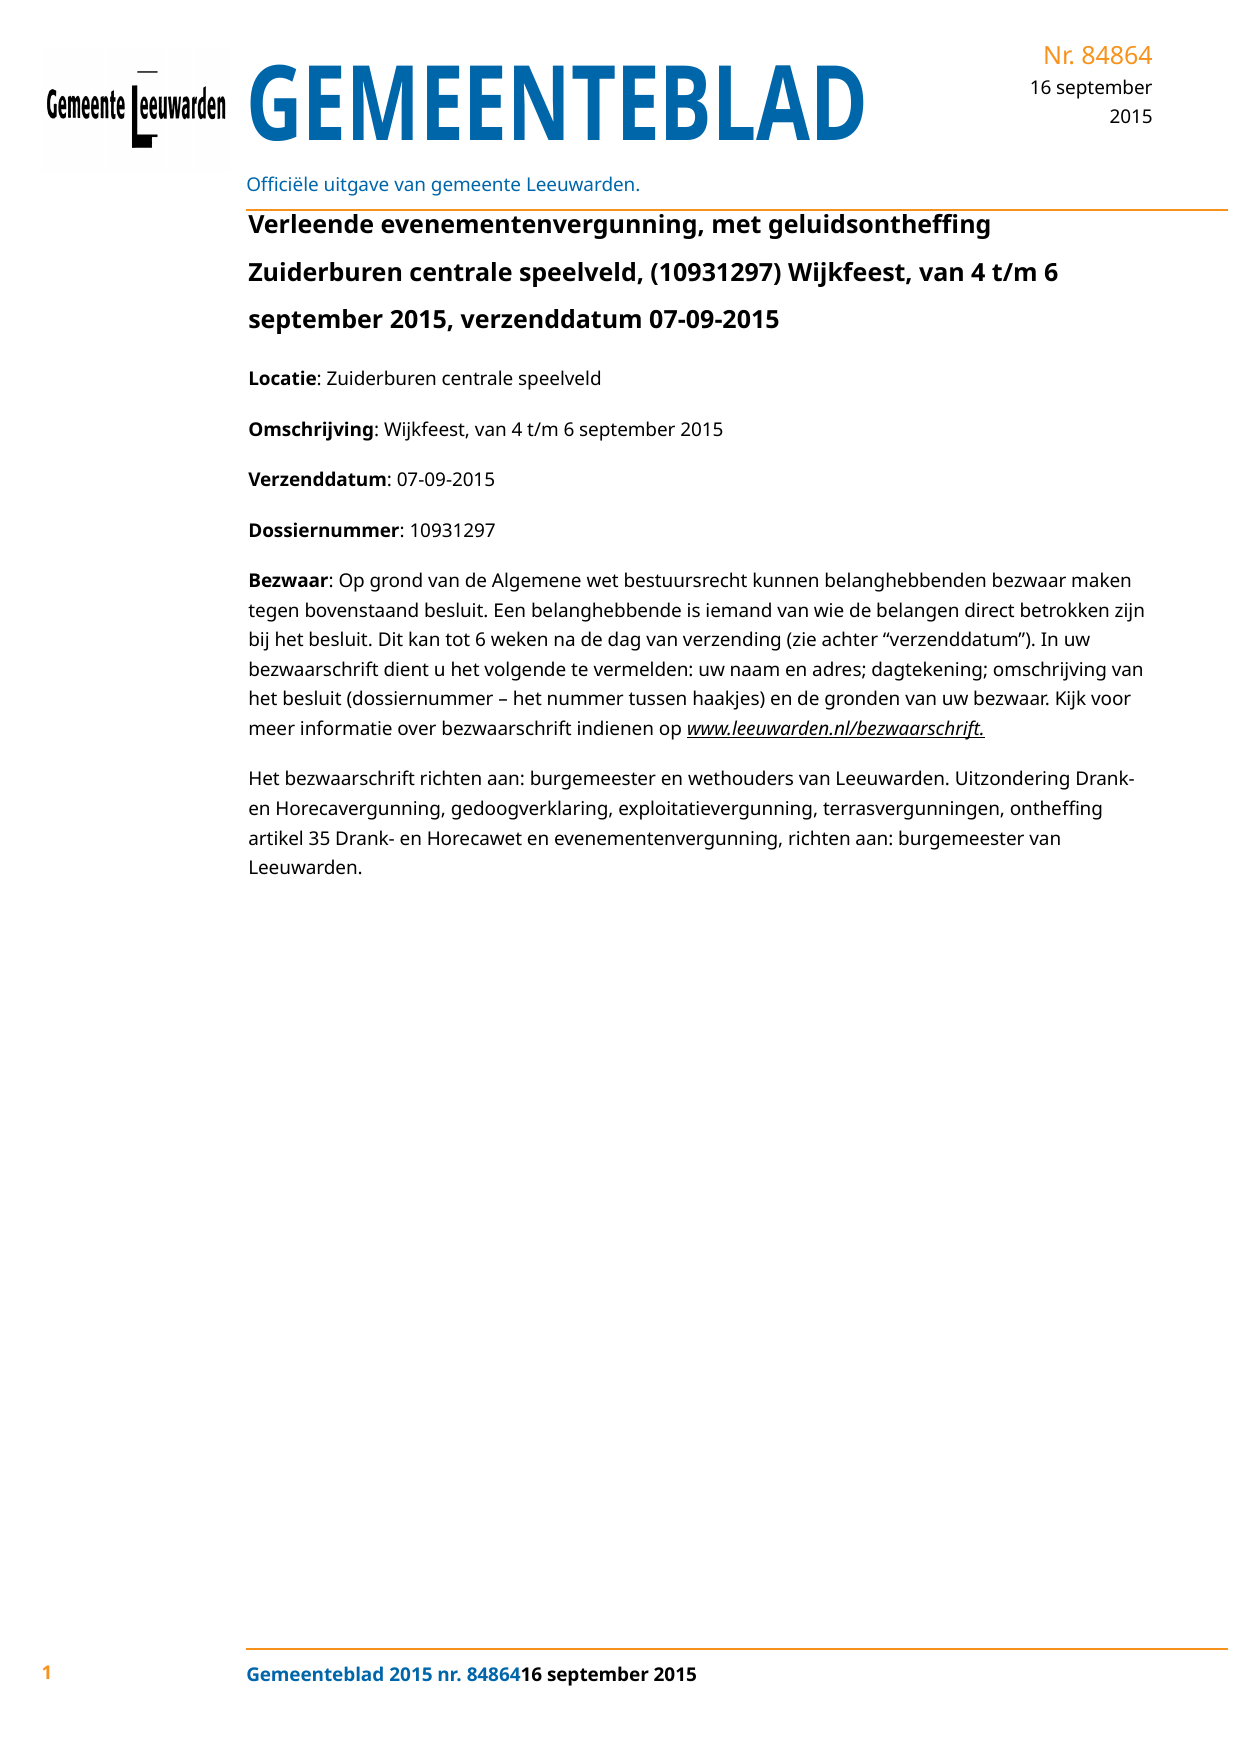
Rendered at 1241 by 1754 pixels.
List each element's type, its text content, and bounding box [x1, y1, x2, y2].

text Bezwaar: Op grond van de Algemene wet bestuursrecht kunnen belanghebbenden bezwaar maken tegen bovenstaand besluit. Een belanghebbende is iemand van wie de belangen direct betrokken zijn bij het besluit. Dit kan tot 6 weken na de dag van verzending (zie achter “verzenddatum”). In uw bezwaarschrift dient u het volgende te vermelden: uw naam en adres; dagtekening; omschrijving van het besluit (dossiernummer – het nummer tussen haakjes) en de gronden van uw bezwaar. Kijk voor meer informatie over bezwaarschrift indienen op www.leeuwarden.nl/bezwaarschrift. [248, 567, 1152, 741]
text Het bezwaarschrift richten aan: burgemeester en wethouders van Leeuwarden. Uitzondering Drank- en Horecavergunning, gedoogverklaring, exploitatievergunning, terrasvergunningen, ontheffing artikel 35 Drank- en Horecawet en evenementenvergunning, richten aan: burgemeester van Leeuwarden. [248, 766, 1152, 880]
picture [41, 47, 231, 172]
text Verzenddatum: 07-09-2015 [248, 466, 1152, 492]
text Verleende evenementenvergunning, met geluidsontheffing Zuiderburen centrale speelveld, (10931297) Wijkfeest, van 4 t/m 6 september 2015, verzenddatum 07-09-2015 [248, 211, 1152, 336]
text Dossiernummer: 10931297 [248, 517, 1152, 542]
text Omschrijving: Wijkfeest, van 4 t/m 6 september 2015 [248, 416, 1152, 442]
text Locatie: Zuiderburen centrale speelveld [248, 366, 1152, 391]
